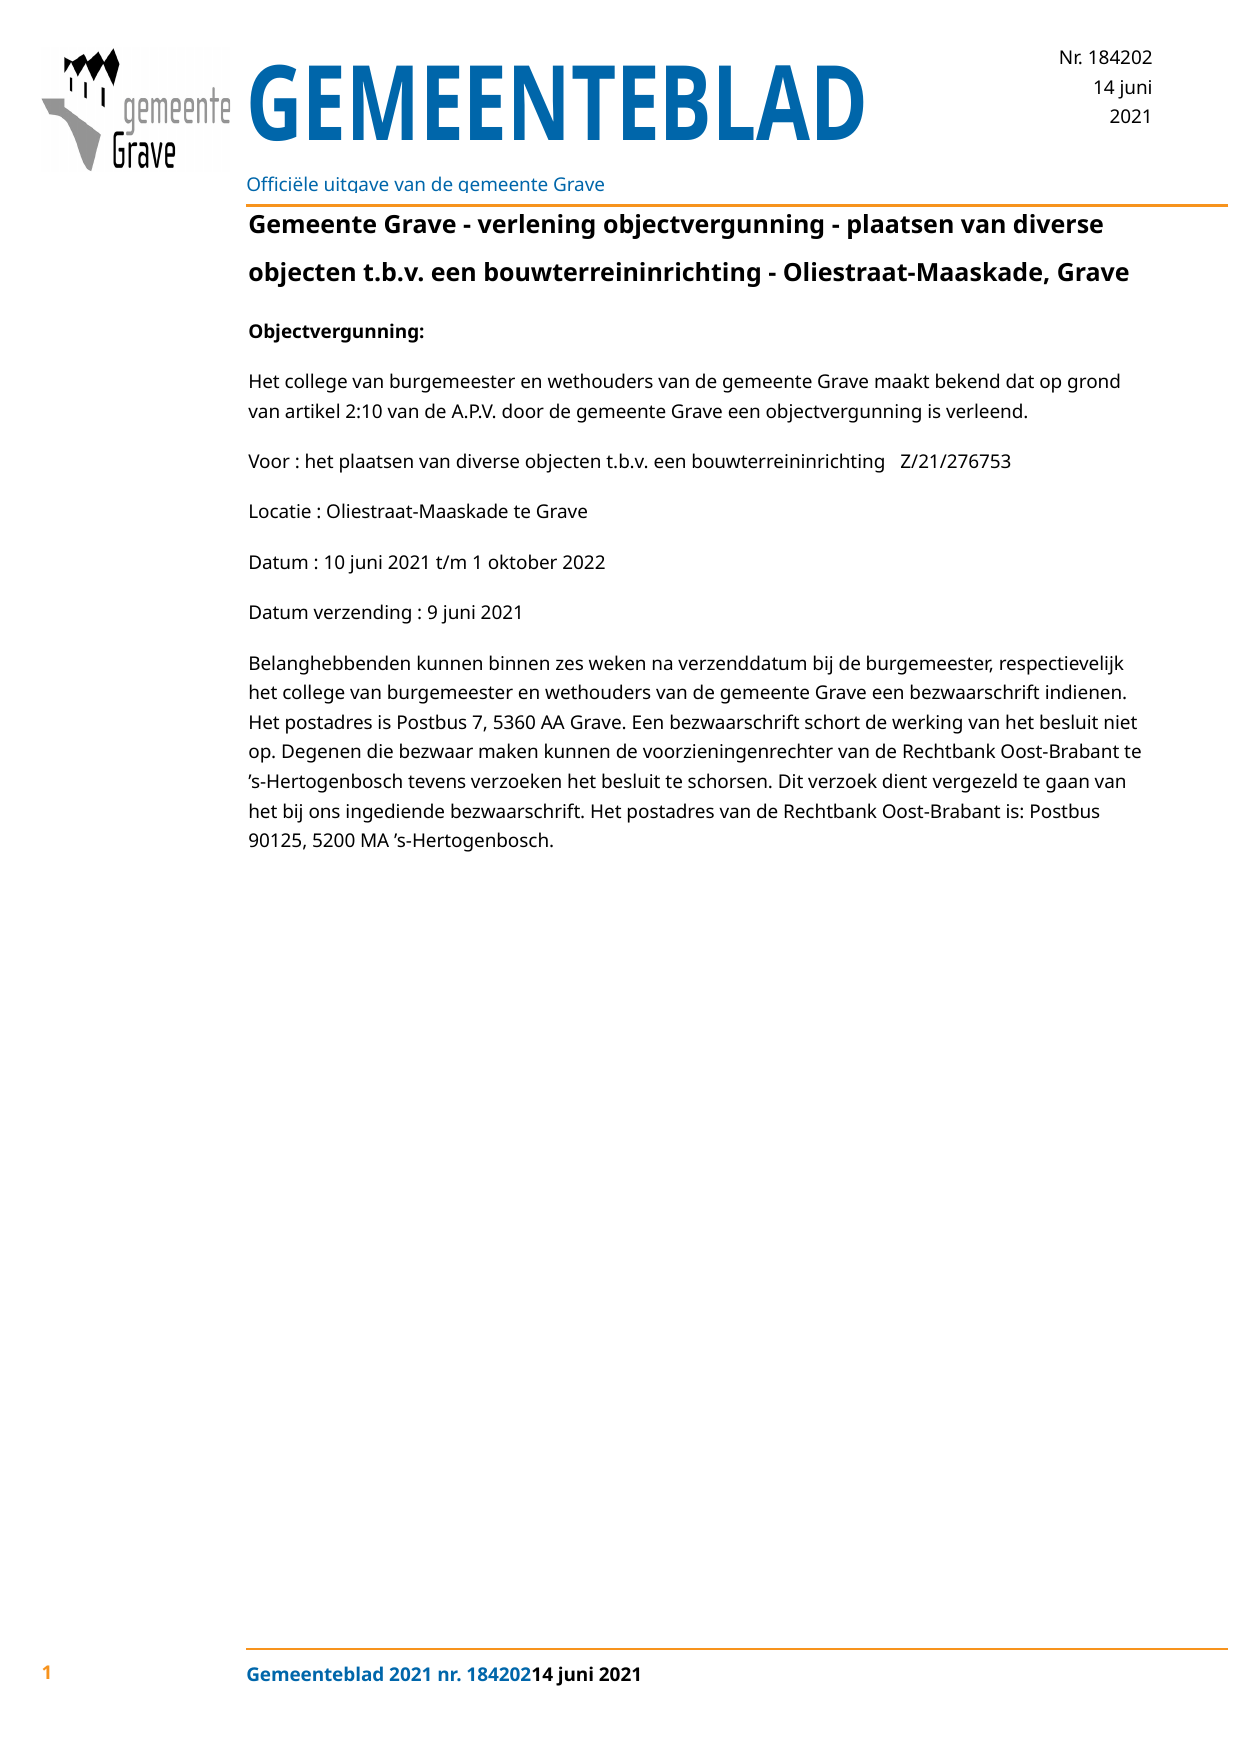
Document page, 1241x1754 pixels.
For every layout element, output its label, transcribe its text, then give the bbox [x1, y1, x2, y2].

text Objectvergunning: [248, 318, 1152, 344]
text Datum : 10 juni 2021 t/m 1 oktober 2022 [248, 549, 1152, 575]
text Voor : het plaatsen van diverse objecten t.b.v. een bouwterreininrichting Z/21/276753 [248, 448, 1152, 474]
text Gemeente Grave - verlening objectvergunning - plaatsen van diverse objecten t.b.v. een bouwterreininrichting - Oliestraat-Maaskade, Grave [248, 207, 1152, 288]
text Datum verzending : 9 juni 2021 [248, 599, 1152, 625]
text Het college van burgemeester en wethouders van de gemeente Grave maakt bekend dat op grond van artikel 2:10 van de A.P.V. door de gemeente Grave een objectvergunning is verleend. [248, 368, 1152, 424]
text Locatie : Oliestraat-Maaskade te Grave [248, 499, 1152, 524]
text Belanghebbenden kunnen binnen zes weken na verzenddatum bij de burgemeester, respectievelijk het college van burgemeester en wethouders van de gemeente Grave een bezwaarschrift indienen. Het postadres is Postbus 7, 5360 AA Grave. Een bezwaarschrift schort de werking van het besluit niet op. Degenen die bezwaar maken kunnen de voorzieningenrechter van de Rechtbank Oost-Brabant te ’s-Hertogenbosch tevens verzoeken het besluit te schorsen. Dit verzoek dient vergezeld te gaan van het bij ons ingediende bezwaarschrift. Het postadres van de Rechtbank Oost-Brabant is: Postbus 90125, 5200 MA ’s-Hertogenbosch. [248, 650, 1152, 853]
picture [41, 47, 231, 172]
